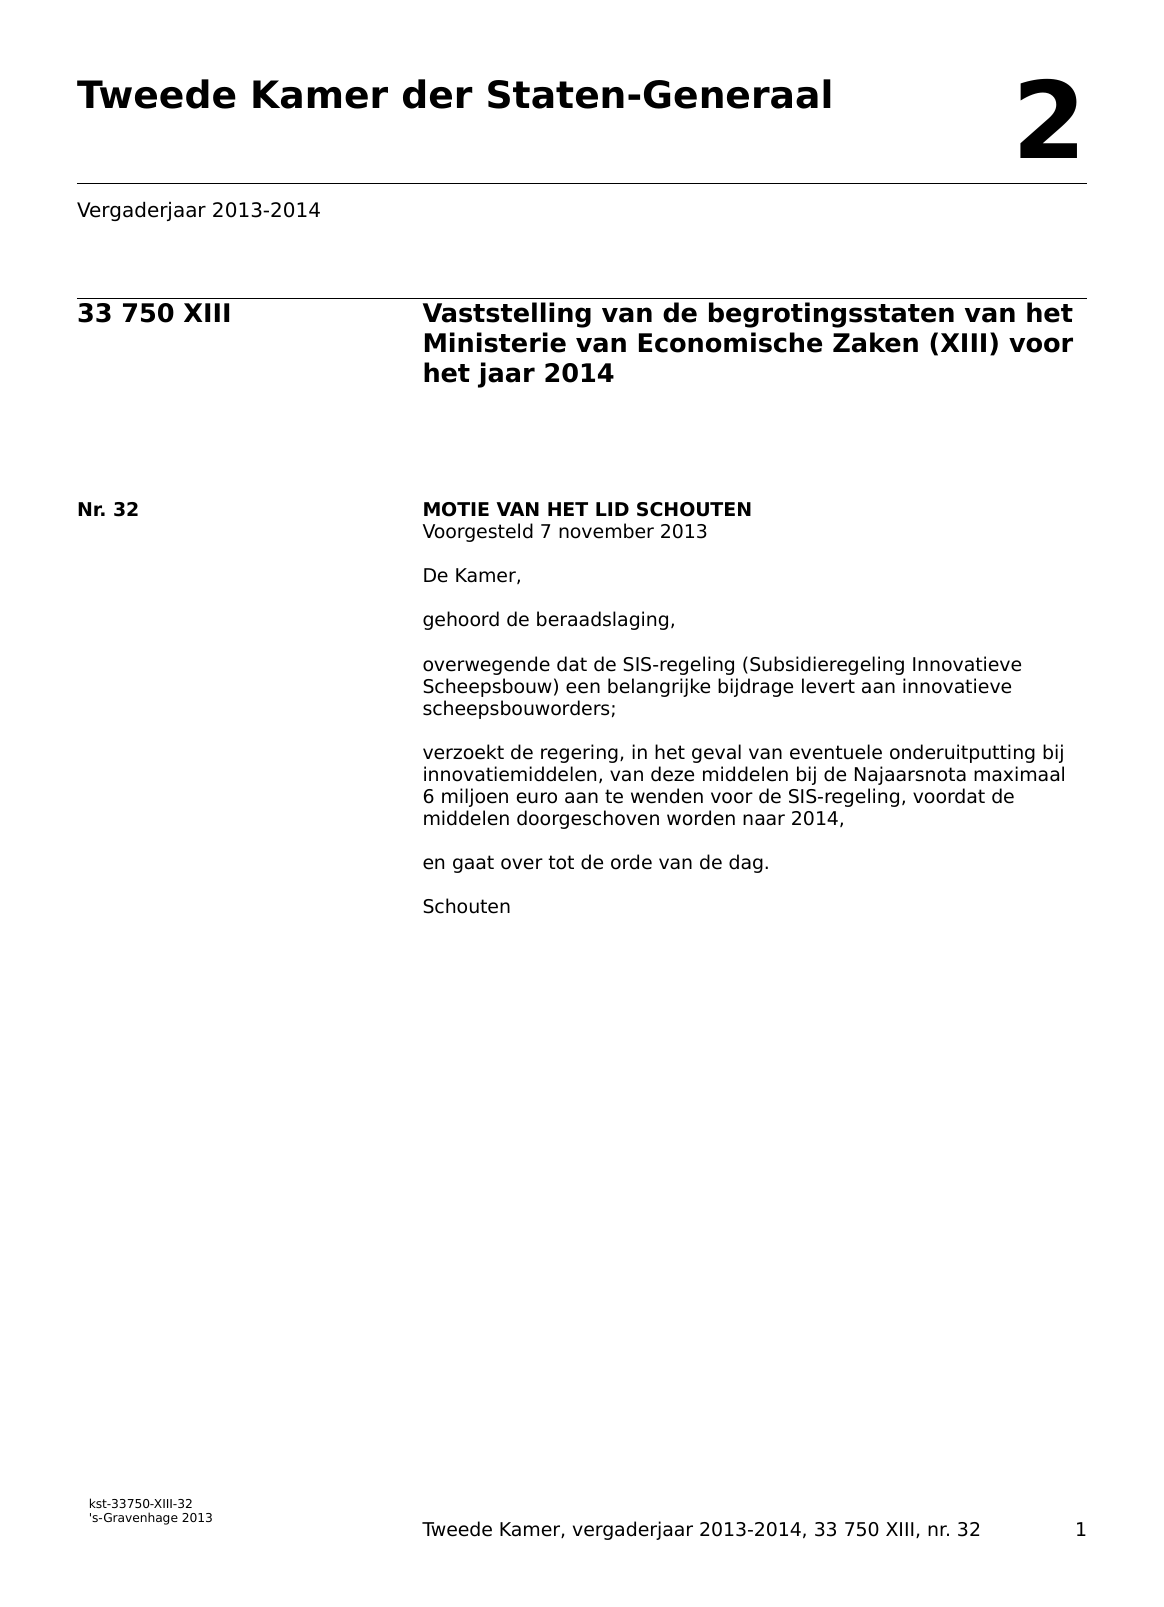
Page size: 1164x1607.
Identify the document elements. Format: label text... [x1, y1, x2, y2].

text overwegende dat de SIS-regeling (Subsidieregeling Innovatieve Scheepsbouw) een belangrijke bijdrage levert aan innovatieve scheepsbouworders; [422, 653, 1087, 719]
text Voorgesteld 7 november 2013 [422, 521, 1087, 543]
text kst-33750-XIII-32 [88, 1497, 323, 1511]
table_header 2 [886, 59, 1087, 183]
table_header Tweede Kamer der Staten-Generaal [77, 59, 886, 183]
text 's-Gravenhage 2013 [88, 1511, 323, 1525]
text Schouten [422, 896, 1087, 918]
subtitle 33 750 XIII Vaststelling van de begrotingsstaten van het Ministerie van Economische Zaken (XIII) voor het jaar 2014 [77, 299, 1087, 388]
text verzoekt de regering, in het geval van eventuele onderuitputting bij innovatiemiddelen, van deze middelen bij de Najaarsnota maximaal 6 miljoen euro aan te wenden voor de SIS-regeling, voordat de middelen doorgeschoven worden naar 2014, [422, 742, 1087, 829]
table_cell Vergaderjaar 2013-2014 [77, 184, 1087, 298]
text en gaat over tot de orde van de dag. [422, 852, 1087, 874]
text De Kamer, [422, 565, 1087, 587]
text gehoord de beraadslaging, [422, 609, 1087, 631]
subtitle Nr. 32 MOTIE VAN HET LID SCHOUTEN [77, 499, 1087, 521]
